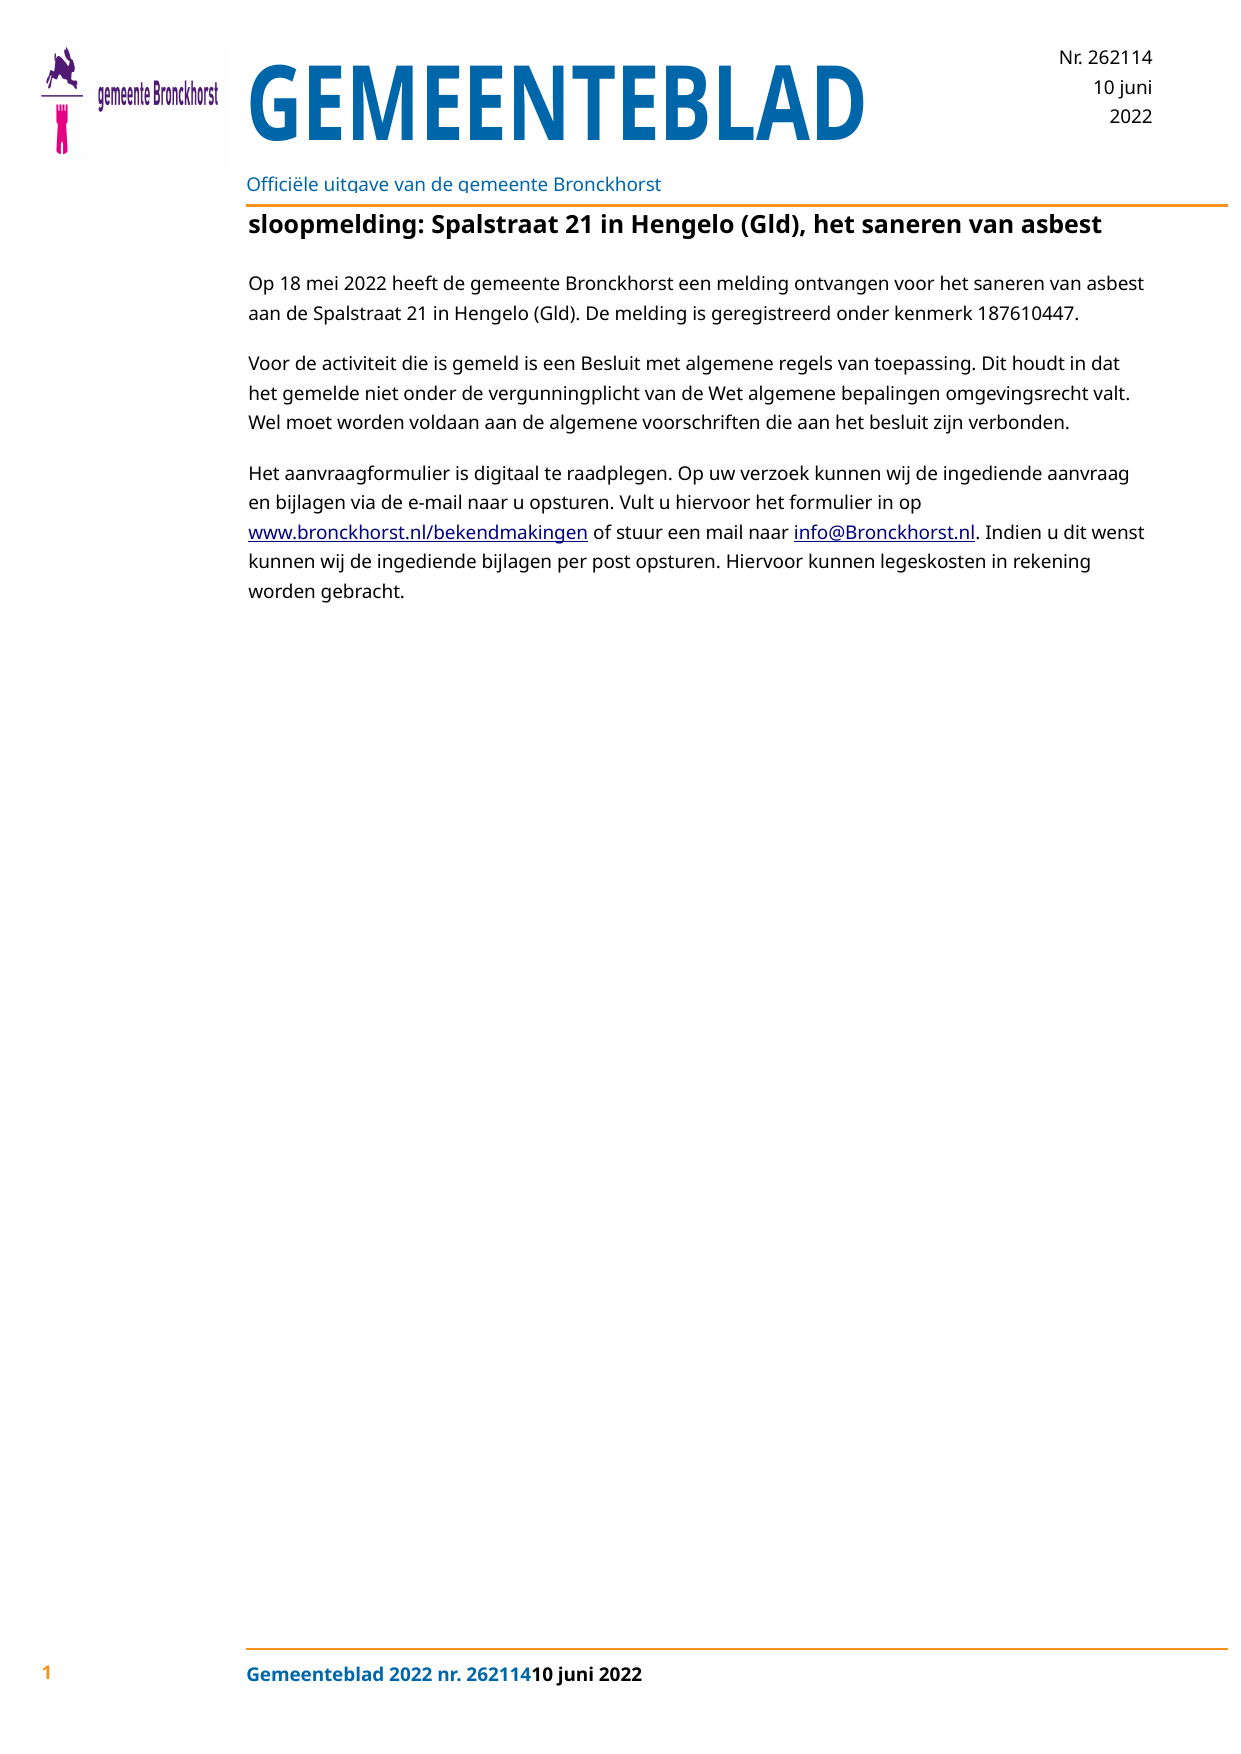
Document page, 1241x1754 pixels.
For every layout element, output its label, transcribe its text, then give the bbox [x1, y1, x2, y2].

text Het aanvraagformulier is digitaal te raadplegen. Op uw verzoek kunnen wij de ingediende aanvraag en bijlagen via de e-mail naar u opsturen. Vult u hiervoor het formulier in op www.bronckhorst.nl/bekendmakingen of stuur een mail naar info@Bronckhorst.nl. Indien u dit wenst kunnen wij de ingediende bijlagen per post opsturen. Hiervoor kunnen legeskosten in rekening worden gebracht. [248, 460, 1152, 604]
text Op 18 mei 2022 heeft de gemeente Bronckhorst een melding ontvangen voor het saneren van asbest aan de Spalstraat 21 in Hengelo (Gld). De melding is geregistreerd onder kenmerk 187610447. [248, 270, 1152, 326]
picture [41, 47, 231, 172]
text sloopmelding: Spalstraat 21 in Hengelo (Gld), het saneren van asbest [248, 207, 1152, 241]
text Voor de activiteit die is gemeld is een Besluit met algemene regels van toepassing. Dit houdt in dat het gemelde niet onder de vergunningplicht van de Wet algemene bepalingen omgevingsrecht valt. Wel moet worden voldaan aan de algemene voorschriften die aan het besluit zijn verbonden. [248, 350, 1152, 435]
